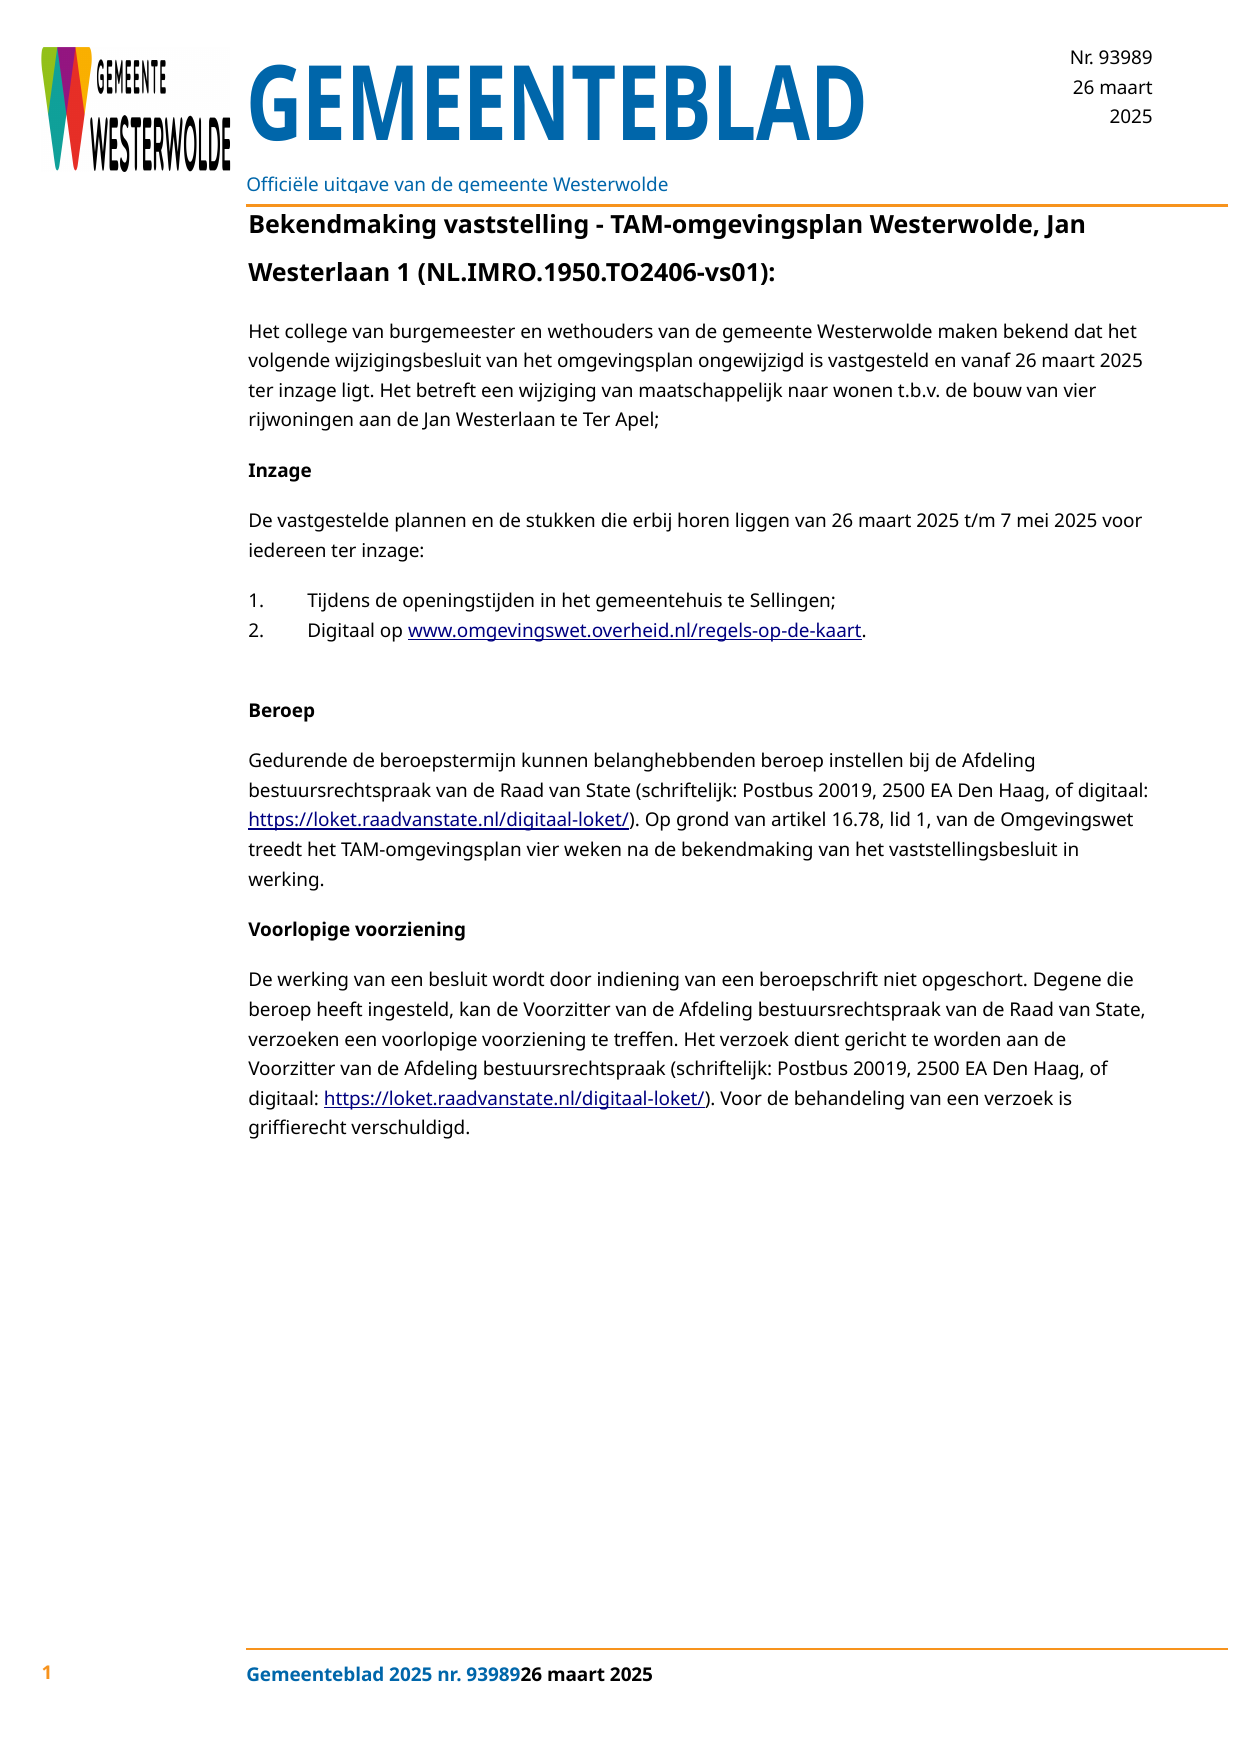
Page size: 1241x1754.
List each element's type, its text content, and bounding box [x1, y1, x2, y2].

text Voorlopige voorziening [248, 916, 1152, 942]
list Digitaal op www.omgevingswet.overheid.nl/regels-op-de-kaart. [248, 617, 1152, 643]
list Tijdens de openingstijden in het gemeentehuis te Sellingen; [248, 587, 1152, 613]
text De vastgestelde plannen en de stukken die erbij horen liggen van 26 maart 2025 t/m 7 mei 2025 voor iedereen ter inzage: [248, 507, 1152, 563]
text Beroep [248, 697, 1152, 723]
text Inzage [248, 457, 1152, 483]
text Bekendmaking vaststelling - TAM-omgevingsplan Westerwolde, Jan Westerlaan 1 (NL.IMRO.1950.TO2406-vs01): [248, 207, 1152, 288]
text De werking van een besluit wordt door indiening van een beroepschrift niet opgeschort. Degene die beroep heeft ingesteld, kan de Voorzitter van de Afdeling bestuursrechtspraak van de Raad van State, verzoeken een voorlopige voorziening te treffen. Het verzoek dient gericht te worden aan de Voorzitter van de Afdeling bestuursrechtspraak (schriftelijk: Postbus 20019, 2500 EA Den Haag, of digitaal: https://loket.raadvanstate.nl/digitaal-loket/). Voor de behandeling van een verzoek is griffierecht verschuldigd. [248, 967, 1152, 1140]
text Het college van burgemeester en wethouders van de gemeente Westerwolde maken bekend dat het volgende wijzigingsbesluit van het omgevingsplan ongewijzigd is vastgesteld en vanaf 26 maart 2025 ter inzage ligt. Het betreft een wijziging van maatschappelijk naar wonen t.b.v. de bouw van vier rijwoningen aan de Jan Westerlaan te Ter Apel; [248, 318, 1152, 432]
text Gedurende de beroepstermijn kunnen belanghebbenden beroep instellen bij de Afdeling bestuursrechtspraak van de Raad van State (schriftelijk: Postbus 20019, 2500 EA Den Haag, of digitaal: https://loket.raadvanstate.nl/digitaal-loket/). Op grond van artikel 16.78, lid 1, van de Omgevingswet treedt het TAM-omgevingsplan vier weken na de bekendmaking van het vaststellingsbesluit in werking. [248, 747, 1152, 892]
picture [41, 47, 231, 172]
